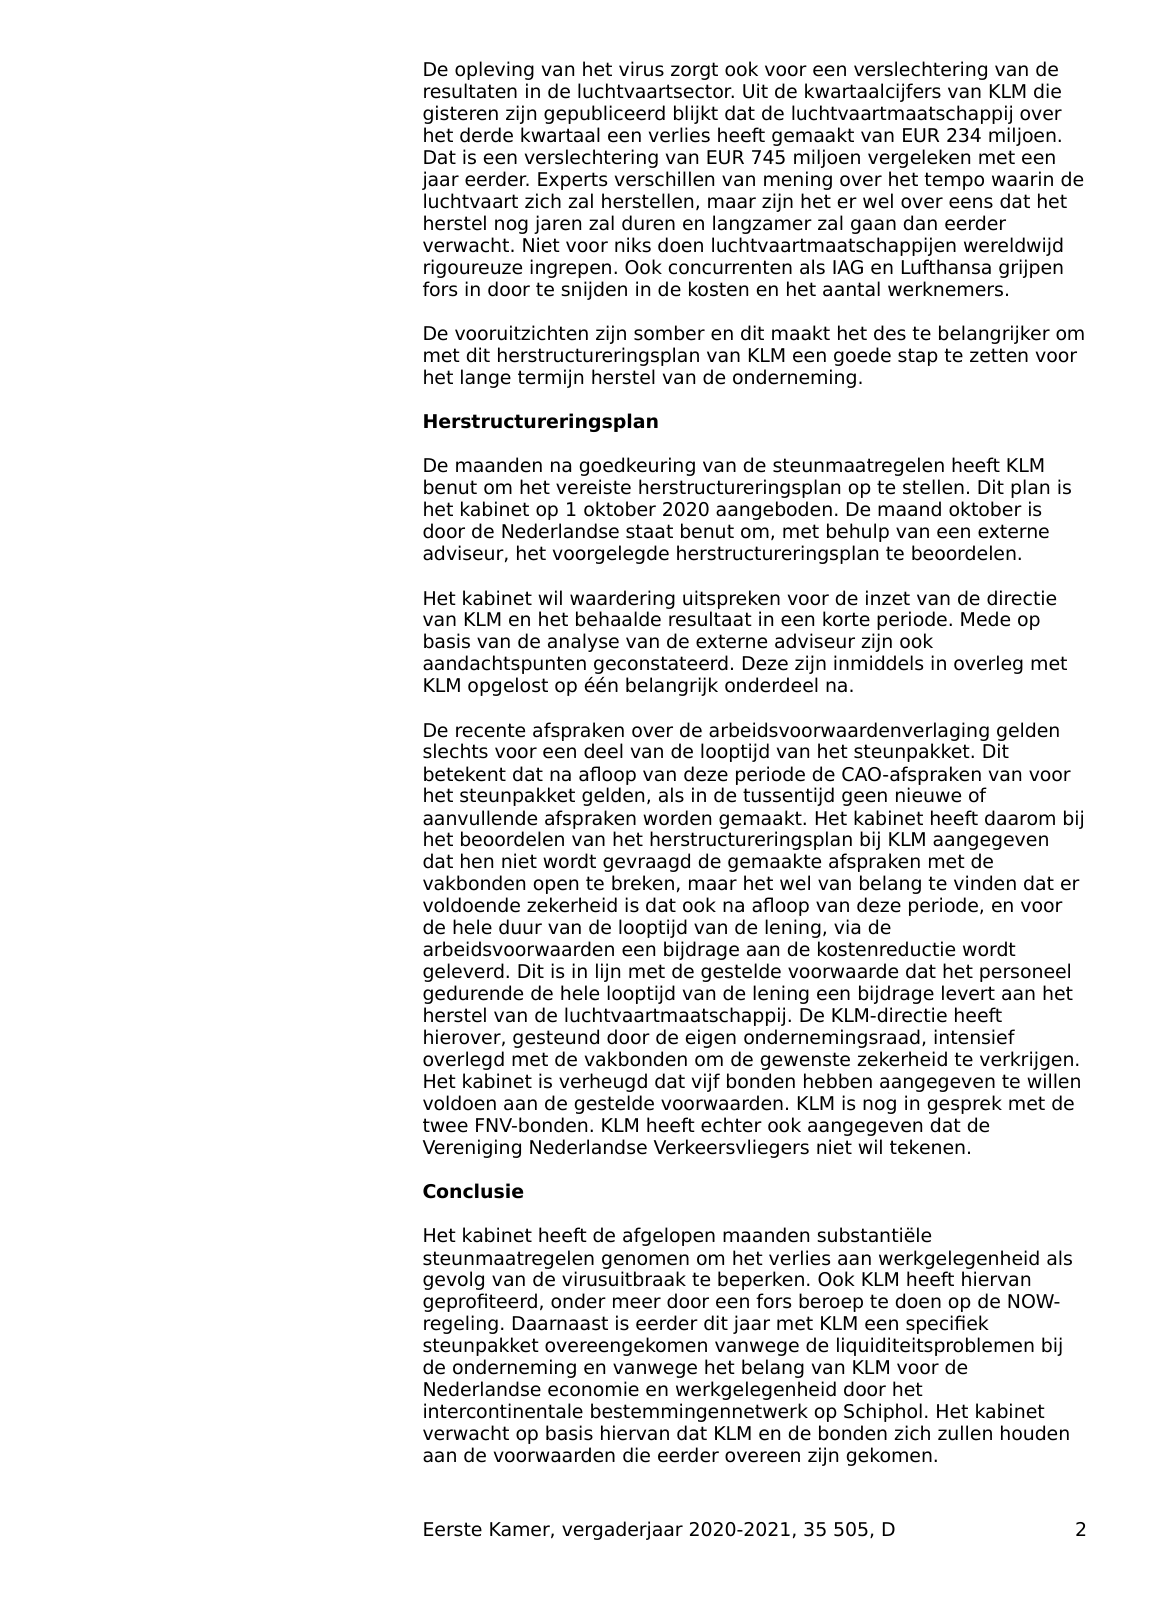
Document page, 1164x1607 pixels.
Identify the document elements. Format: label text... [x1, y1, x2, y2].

subtitle Conclusie [422, 1181, 1087, 1203]
text Het kabinet heeft de afgelopen maanden substantiële steunmaatregelen genomen om het verlies aan werkgelegenheid als gevolg van de virusuitbraak te beperken. Ook KLM heeft hiervan geprofiteerd, onder meer door een fors beroep te doen op de NOW-regeling. Daarnaast is eerder dit jaar met KLM een specifiek steunpakket overeengekomen vanwege de liquiditeitsproblemen bij de onderneming en vanwege het belang van KLM voor de Nederlandse economie en werkgelegenheid door het intercontinentale bestemmingennetwerk op Schiphol. Het kabinet verwacht op basis hiervan dat KLM en de bonden zich zullen houden aan de voorwaarden die eerder overeen zijn gekomen. [422, 1225, 1087, 1467]
text De recente afspraken over de arbeidsvoorwaardenverlaging gelden slechts voor een deel van de looptijd van het steunpakket. Dit betekent dat na afloop van deze periode de CAO-afspraken van voor het steunpakket gelden, als in de tussentijd geen nieuwe of aanvullende afspraken worden gemaakt. Het kabinet heeft daarom bij het beoordelen van het herstructureringsplan bij KLM aangegeven dat hen niet wordt gevraagd de gemaakte afspraken met de vakbonden open te breken, maar het wel van belang te vinden dat er voldoende zekerheid is dat ook na afloop van deze periode, en voor de hele duur van de looptijd van de lening, via de arbeidsvoorwaarden een bijdrage aan de kostenreductie wordt geleverd. Dit is in lijn met de gestelde voorwaarde dat het personeel gedurende de hele looptijd van de lening een bijdrage levert aan het herstel van de luchtvaartmaatschappij. De KLM-directie heeft hierover, gesteund door de eigen ondernemingsraad, intensief overlegd met de vakbonden om de gewenste zekerheid te verkrijgen. Het kabinet is verheugd dat vijf bonden hebben aangegeven te willen voldoen aan de gestelde voorwaarden. KLM is nog in gesprek met de twee FNV-bonden. KLM heeft echter ook aangegeven dat de Vereniging Nederlandse Verkeersvliegers niet wil tekenen. [422, 719, 1087, 1159]
subtitle Herstructureringsplan [422, 411, 1087, 433]
text De maanden na goedkeuring van de steunmaatregelen heeft KLM benut om het vereiste herstructureringsplan op te stellen. Dit plan is het kabinet op 1 oktober 2020 aangeboden. De maand oktober is door de Nederlandse staat benut om, met behulp van een externe adviseur, het voorgelegde herstructureringsplan te beoordelen. [422, 455, 1087, 565]
text De vooruitzichten zijn somber en dit maakt het des te belangrijker om met dit herstructureringsplan van KLM een goede stap te zetten voor het lange termijn herstel van de onderneming. [422, 323, 1087, 389]
text Het kabinet wil waardering uitspreken voor de inzet van de directie van KLM en het behaalde resultaat in een korte periode. Mede op basis van de analyse van de externe adviseur zijn ook aandachtspunten geconstateerd. Deze zijn inmiddels in overleg met KLM opgelost op één belangrijk onderdeel na. [422, 587, 1087, 697]
text De opleving van het virus zorgt ook voor een verslechtering van de resultaten in de luchtvaartsector. Uit de kwartaalcijfers van KLM die gisteren zijn gepubliceerd blijkt dat de luchtvaartmaatschappij over het derde kwartaal een verlies heeft gemaakt van EUR 234 miljoen. Dat is een verslechtering van EUR 745 miljoen vergeleken met een jaar eerder. Experts verschillen van mening over het tempo waarin de luchtvaart zich zal herstellen, maar zijn het er wel over eens dat het herstel nog jaren zal duren en langzamer zal gaan dan eerder verwacht. Niet voor niks doen luchtvaartmaatschappijen wereldwijd rigoureuze ingrepen. Ook concurrenten als IAG en Lufthansa grijpen fors in door te snijden in de kosten en het aantal werknemers. [422, 59, 1087, 301]
